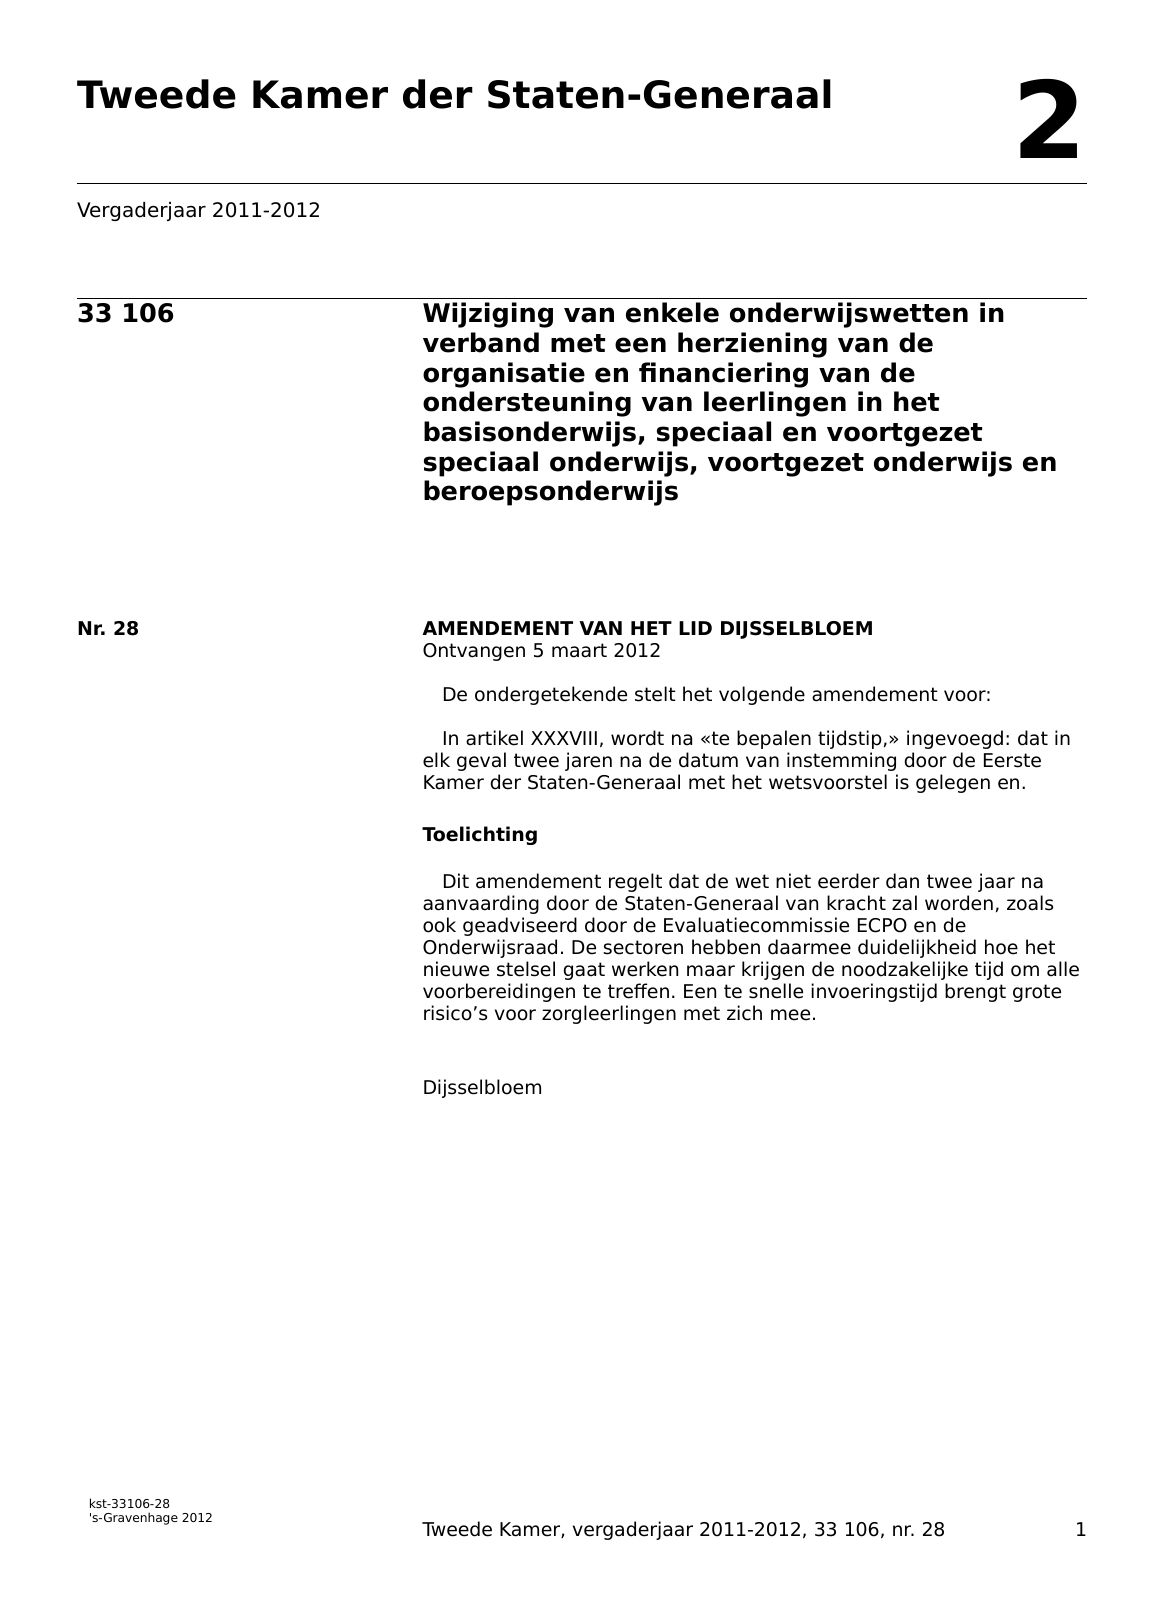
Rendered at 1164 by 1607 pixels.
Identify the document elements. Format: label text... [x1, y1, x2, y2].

text Ontvangen 5 maart 2012 [422, 640, 1087, 662]
table_header Tweede Kamer der Staten-Generaal [77, 59, 886, 183]
subtitle 33 106 Wijziging van enkele onderwijswetten in verband met een herziening van de organisatie en financiering van de ondersteuning van leerlingen in het basisonderwijs, speciaal en voortgezet speciaal onderwijs, voortgezet onderwijs en beroepsonderwijs [77, 299, 1087, 507]
text In artikel XXXVIII, wordt na «te bepalen tijdstip,» ingevoegd: dat in elk geval twee jaren na de datum van instemming door de Eerste Kamer der Staten-Generaal met het wetsvoorstel is gelegen en. [422, 728, 1087, 794]
text kst-33106-28 [88, 1497, 323, 1511]
subtitle Toelichting [422, 824, 1087, 846]
subtitle Nr. 28 AMENDEMENT VAN HET LID DIJSSELBLOEM [77, 618, 1087, 640]
table_header 2 [886, 59, 1087, 183]
text Dijsselbloem [422, 1055, 1087, 1099]
text De ondergetekende stelt het volgende amendement voor: [422, 684, 1087, 706]
table_cell Vergaderjaar 2011-2012 [77, 184, 1087, 298]
text Dit amendement regelt dat de wet niet eerder dan twee jaar na aanvaarding door de Staten-Generaal van kracht zal worden, zoals ook geadviseerd door de Evaluatiecommissie ECPO en de Onderwijsraad. De sectoren hebben daarmee duidelijkheid hoe het nieuwe stelsel gaat werken maar krijgen de noodzakelijke tijd om alle voorbereidingen te treffen. Een te snelle invoeringstijd brengt grote risico’s voor zorgleerlingen met zich mee. [422, 871, 1087, 1025]
text 's-Gravenhage 2012 [88, 1511, 323, 1525]
